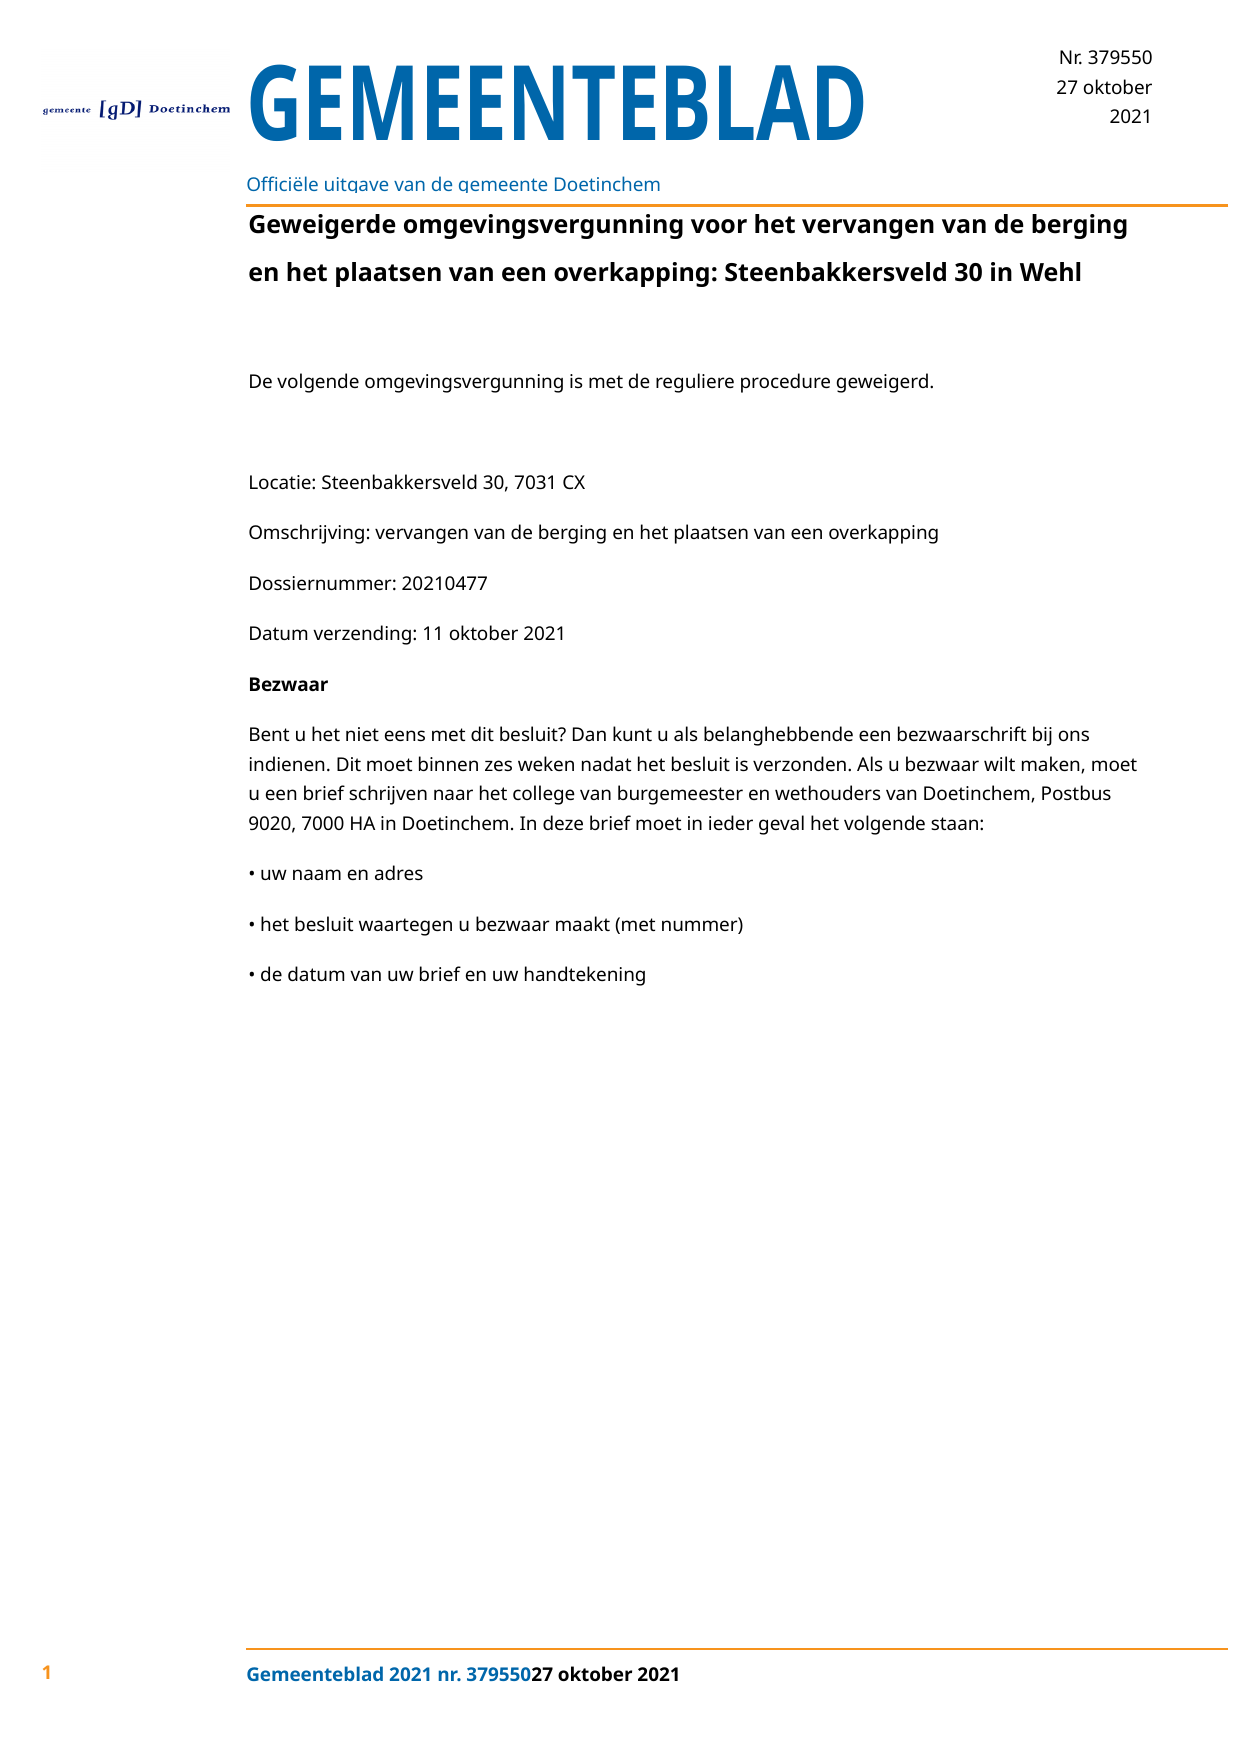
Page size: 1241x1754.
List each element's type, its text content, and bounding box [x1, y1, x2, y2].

picture [41, 47, 231, 172]
text Bent u het niet eens met dit besluit? Dan kunt u als belanghebbende een bezwaarschrift bij ons indienen. Dit moet binnen zes weken nadat het besluit is verzonden. Als u bezwaar wilt maken, moet u een brief schrijven naar het college van burgemeester en wethouders van Doetinchem, Postbus 9020, 7000 HA in Doetinchem. In deze brief moet in ieder geval het volgende staan: [248, 721, 1152, 836]
text • de datum van uw brief en uw handtekening [248, 961, 1152, 987]
text • het besluit waartegen u bezwaar maakt (met nummer) [248, 911, 1152, 937]
text Datum verzending: 11 oktober 2021 [248, 620, 1152, 646]
text Bezwaar [248, 671, 1152, 697]
text Locatie: Steenbakkersveld 30, 7031 CX [248, 469, 1152, 495]
text Dossiernummer: 20210477 [248, 570, 1152, 596]
text Geweigerde omgevingsvergunning voor het vervangen van de berging en het plaatsen van een overkapping: Steenbakkersveld 30 in Wehl [248, 207, 1152, 288]
text De volgende omgevingsvergunning is met de reguliere procedure geweigerd. [248, 368, 1152, 394]
text • uw naam en adres [248, 860, 1152, 886]
text Omschrijving: vervangen van de berging en het plaatsen van een overkapping [248, 519, 1152, 545]
